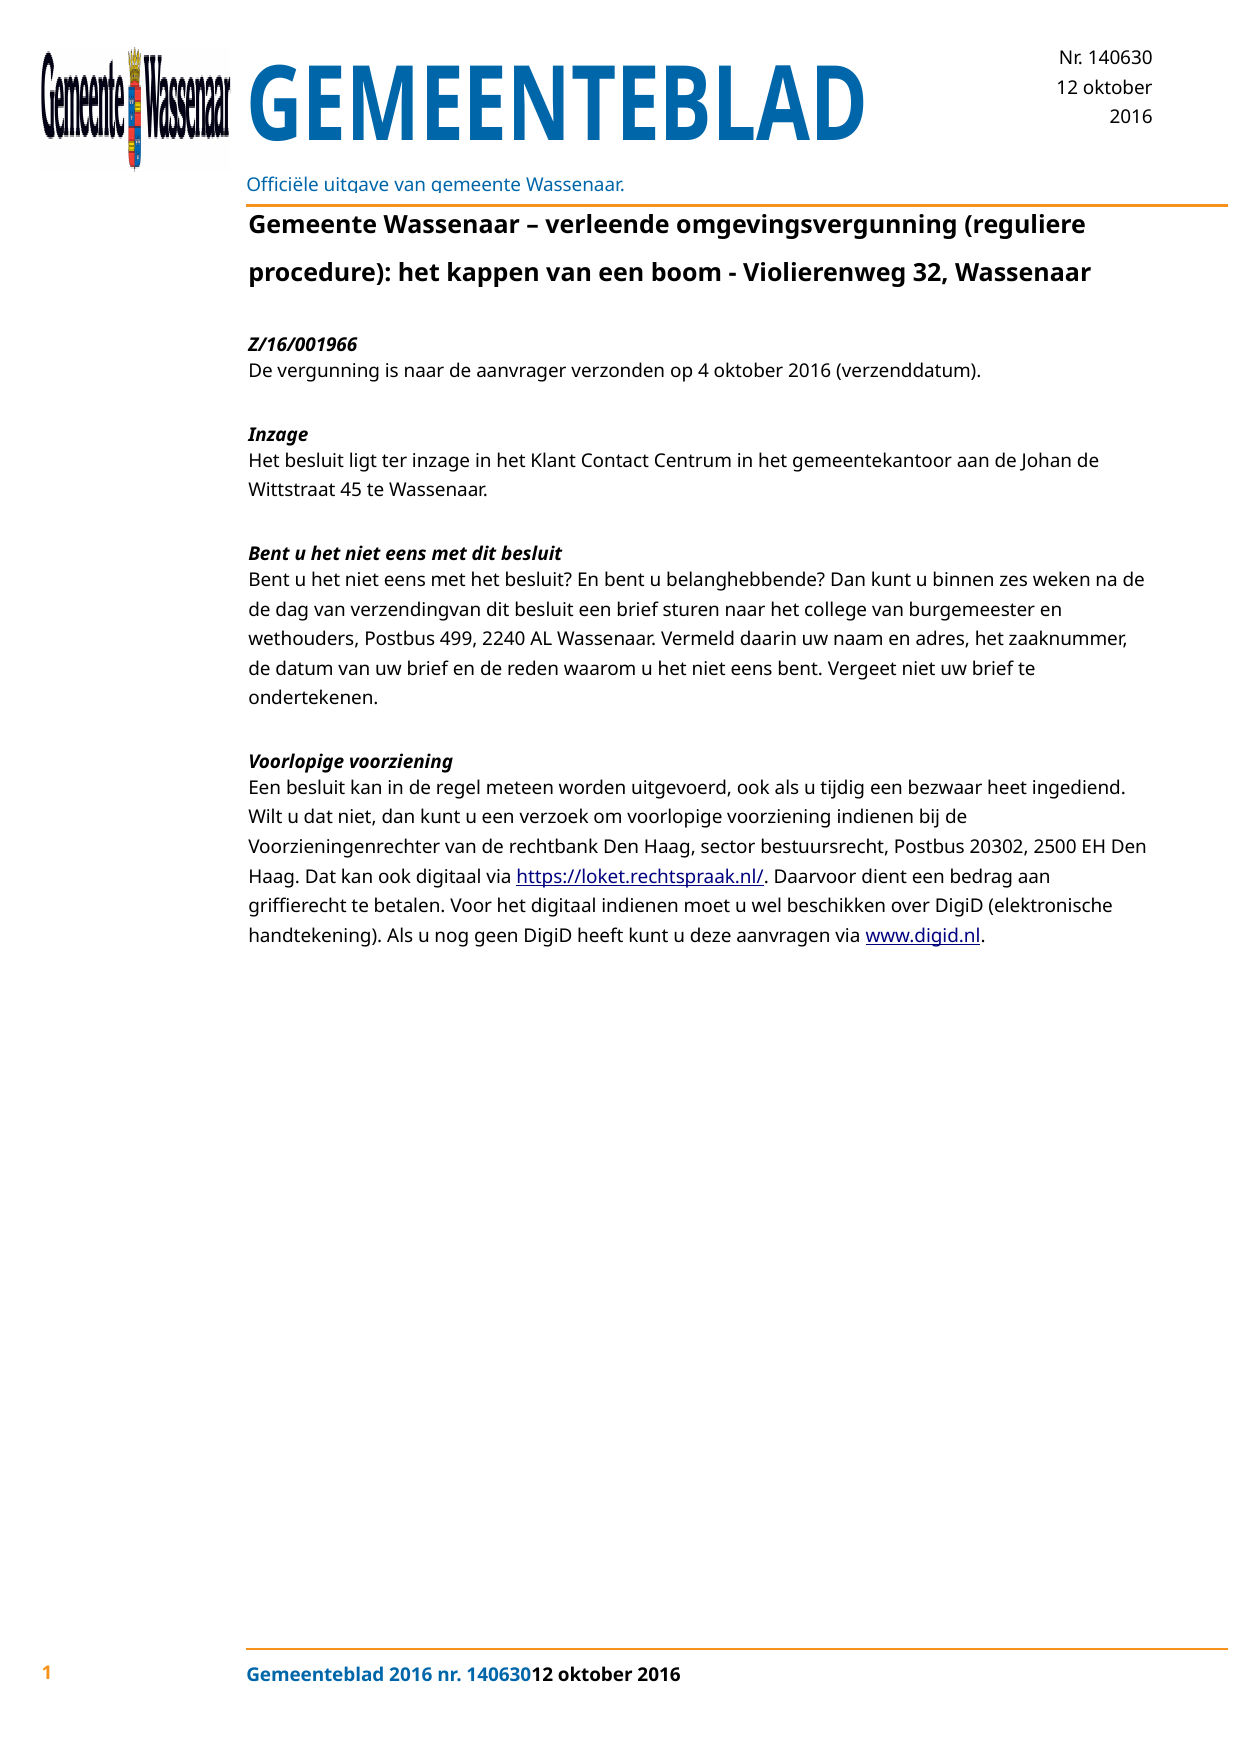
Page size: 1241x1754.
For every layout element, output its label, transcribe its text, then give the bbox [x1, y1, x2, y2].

text Bent u het niet eens met dit besluit [248, 540, 1152, 566]
text Bent u het niet eens met het besluit? En bent u belanghebbende? Dan kunt u binnen zes weken na de de dag van verzendingvan dit besluit een brief sturen naar het college van burgemeester en wethouders, Postbus 499, 2240 AL Wassenaar. Vermeld daarin uw naam en adres, het zaaknummer, de datum van uw brief en de reden waarom u het niet eens bent. Vergeet niet uw brief te ondertekenen. [248, 566, 1152, 710]
text Z/16/001966 [248, 331, 1152, 357]
text Inzage [248, 421, 1152, 447]
text Gemeente Wassenaar – verleende omgevingsvergunning (reguliere procedure): het kappen van een boom - Violierenweg 32, Wassenaar [248, 207, 1152, 288]
text Het besluit ligt ter inzage in het Klant Contact Centrum in het gemeentekantoor aan de Johan de Wittstraat 45 te Wassenaar. [248, 447, 1152, 502]
text Voorlopige voorziening [248, 748, 1152, 774]
picture [41, 47, 231, 172]
text De vergunning is naar de aanvrager verzonden op 4 oktober 2016 (verzenddatum). [248, 357, 1152, 383]
text Een besluit kan in de regel meteen worden uitgevoerd, ook als u tijdig een bezwaar heet ingediend. Wilt u dat niet, dan kunt u een verzoek om voorlopige voorziening indienen bij de Voorzieningenrechter van de rechtbank Den Haag, sector bestuursrecht, Postbus 20302, 2500 EH Den Haag. Dat kan ook digitaal via https://loket.rechtspraak.nl/. Daarvoor dient een bedrag aan griffierecht te betalen. Voor het digitaal indienen moet u wel beschikken over DigiD (elektronische handtekening). Als u nog geen DigiD heeft kunt u deze aanvragen via www.digid.nl. [248, 774, 1152, 948]
